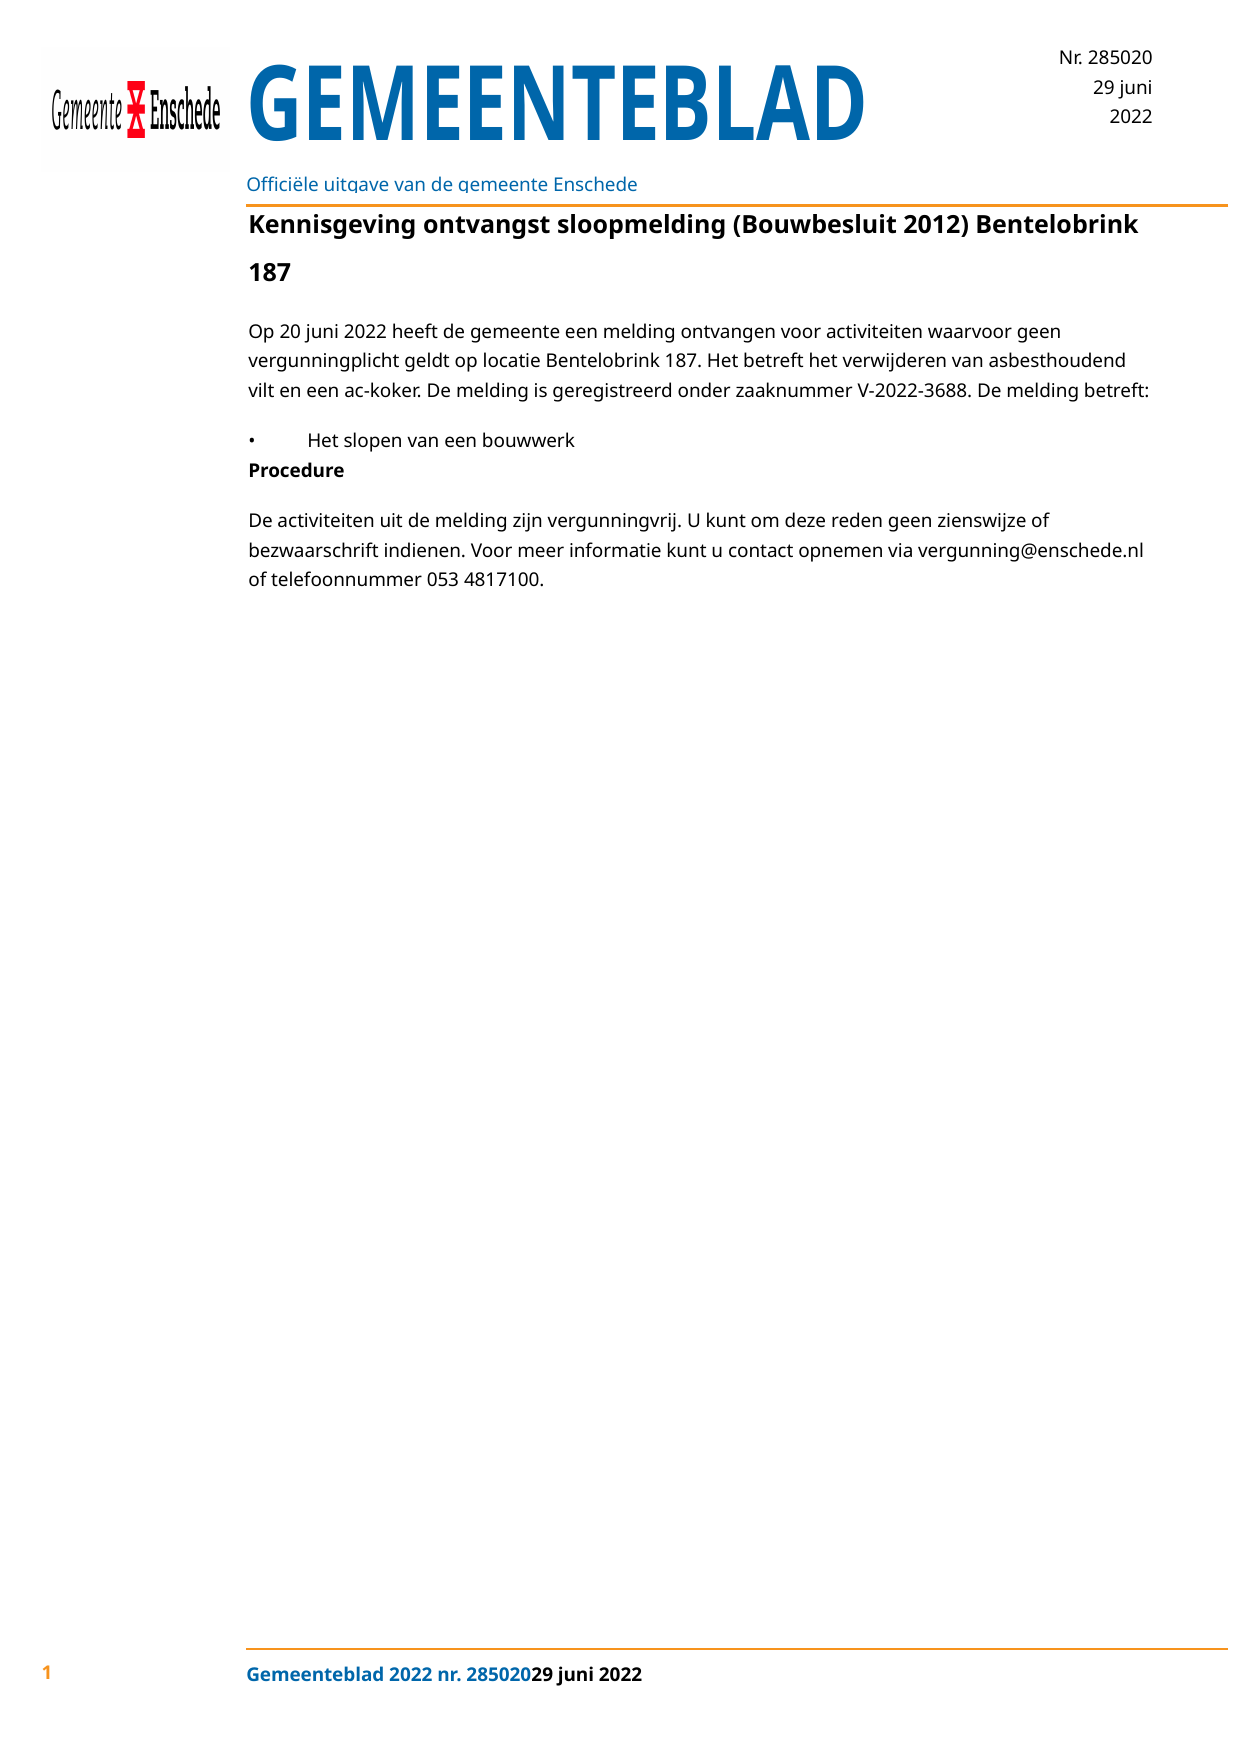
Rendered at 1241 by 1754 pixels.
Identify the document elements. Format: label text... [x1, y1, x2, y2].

picture [41, 47, 231, 172]
text Procedure [248, 457, 1152, 483]
list Het slopen van een bouwwerk [248, 427, 1152, 453]
text De activiteiten uit de melding zijn vergunningvrij. U kunt om deze reden geen zienswijze of bezwaarschrift indienen. Voor meer informatie kunt u contact opnemen via vergunning@enschede.nl of telefoonnummer 053 4817100. [248, 507, 1152, 592]
text Kennisgeving ontvangst sloopmelding (Bouwbesluit 2012) Bentelobrink 187 [248, 207, 1152, 288]
text Op 20 juni 2022 heeft de gemeente een melding ontvangen voor activiteiten waarvoor geen vergunningplicht geldt op locatie Bentelobrink 187. Het betreft het verwijderen van asbesthoudend vilt en een ac-koker. De melding is geregistreerd onder zaaknummer V-2022-3688. De melding betreft: [248, 318, 1152, 403]
